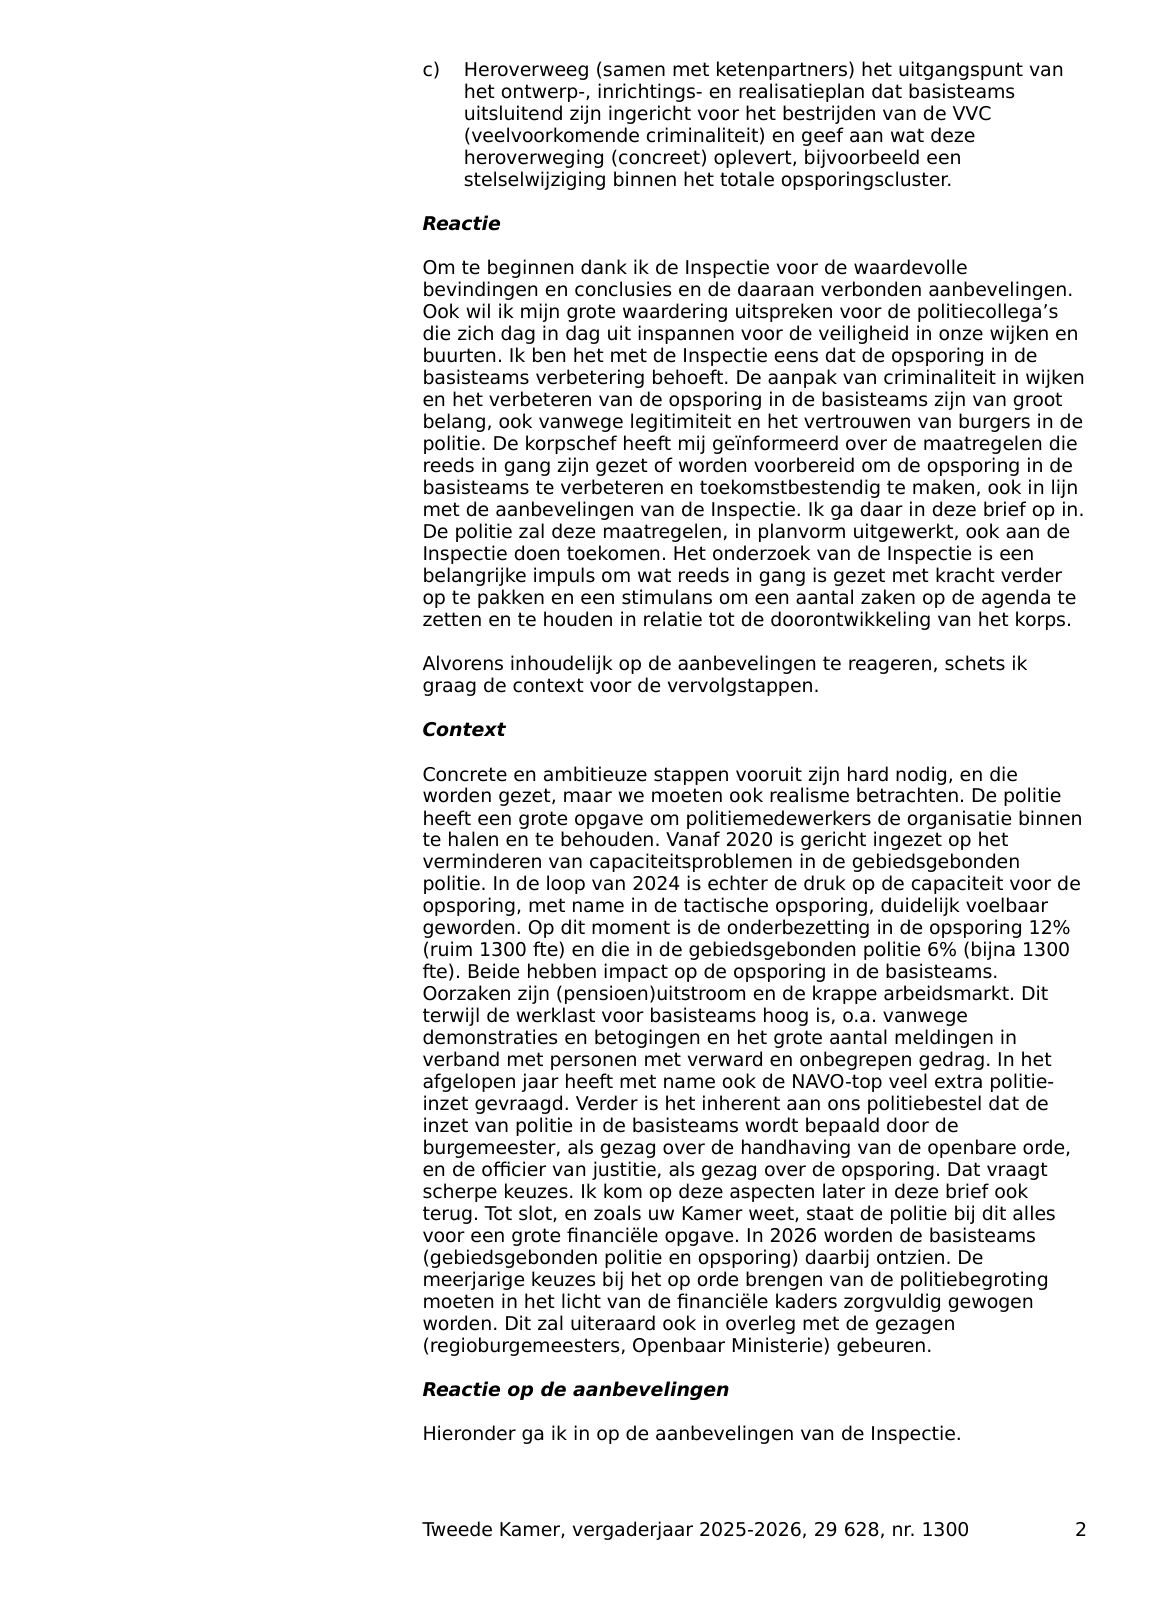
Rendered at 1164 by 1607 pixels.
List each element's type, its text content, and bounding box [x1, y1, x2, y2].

text Om te beginnen dank ik de Inspectie voor de waardevolle bevindingen en conclusies en de daaraan verbonden aanbevelingen. Ook wil ik mijn grote waardering uitspreken voor de politiecollega’s die zich dag in dag uit inspannen voor de veiligheid in onze wijken en buurten. Ik ben het met de Inspectie eens dat de opsporing in de basisteams verbetering behoeft. De aanpak van criminaliteit in wijken en het verbeteren van de opsporing in de basisteams zijn van groot belang, ook vanwege legitimiteit en het vertrouwen van burgers in de politie. De korpschef heeft mij geïnformeerd over de maatregelen die reeds in gang zijn gezet of worden voorbereid om de opsporing in de basisteams te verbeteren en toekomstbestendig te maken, ook in lijn met de aanbevelingen van de Inspectie. Ik ga daar in deze brief op in. De politie zal deze maatregelen, in planvorm uitgewerkt, ook aan de Inspectie doen toekomen. Het onderzoek van de Inspectie is een belangrijke impuls om wat reeds in gang is gezet met kracht verder op te pakken en een stimulans om een aantal zaken op de agenda te zetten en te houden in relatie tot de doorontwikkeling van het korps. [422, 257, 1087, 631]
text Hieronder ga ik in op de aanbevelingen van de Inspectie. [422, 1423, 1087, 1445]
text c) Heroverweeg (samen met ketenpartners) het uitgangspunt van het ontwerp-, inrichtings- en realisatieplan dat basisteams uitsluitend zijn ingericht voor het bestrijden van de VVC (veelvoorkomende criminaliteit) en geef aan wat deze heroverweging (concreet) oplevert, bijvoorbeeld een stelselwijziging binnen het totale opsporingscluster. [422, 59, 1087, 191]
subtitle Reactie op de aanbevelingen [422, 1379, 1087, 1401]
text Alvorens inhoudelijk op de aanbevelingen te reageren, schets ik graag de context voor de vervolgstappen. [422, 653, 1087, 697]
text Concrete en ambitieuze stappen vooruit zijn hard nodig, en die worden gezet, maar we moeten ook realisme betrachten. De politie heeft een grote opgave om politiemedewerkers de organisatie binnen te halen en te behouden. Vanaf 2020 is gericht ingezet op het verminderen van capaciteitsproblemen in de gebiedsgebonden politie. In de loop van 2024 is echter de druk op de capaciteit voor de opsporing, met name in de tactische opsporing, duidelijk voelbaar geworden. Op dit moment is de onderbezetting in de opsporing 12% (ruim 1300 fte) en die in de gebiedsgebonden politie 6% (bijna 1300 fte). Beide hebben impact op de opsporing in de basisteams. Oorzaken zijn (pensioen)uitstroom en de krappe arbeidsmarkt. Dit terwijl de werklast voor basisteams hoog is, o.a. vanwege demonstraties en betogingen en het grote aantal meldingen in verband met personen met verward en onbegrepen gedrag. In het afgelopen jaar heeft met name ook de NAVO-top veel extra politie-inzet gevraagd. Verder is het inherent aan ons politiebestel dat de inzet van politie in de basisteams wordt bepaald door de burgemeester, als gezag over de handhaving van de openbare orde, en de officier van justitie, als gezag over de opsporing. Dat vraagt scherpe keuzes. Ik kom op deze aspecten later in deze brief ook terug. Tot slot, en zoals uw Kamer weet, staat de politie bij dit alles voor een grote financiële opgave. In 2026 worden de basisteams (gebiedsgebonden politie en opsporing) daarbij ontzien. De meerjarige keuzes bij het op orde brengen van de politiebegroting moeten in het licht van de financiële kaders zorgvuldig gewogen worden. Dit zal uiteraard ook in overleg met de gezagen (regioburgemeesters, Openbaar Ministerie) gebeuren. [422, 763, 1087, 1357]
subtitle Reactie [422, 213, 1087, 235]
subtitle Context [422, 719, 1087, 741]
